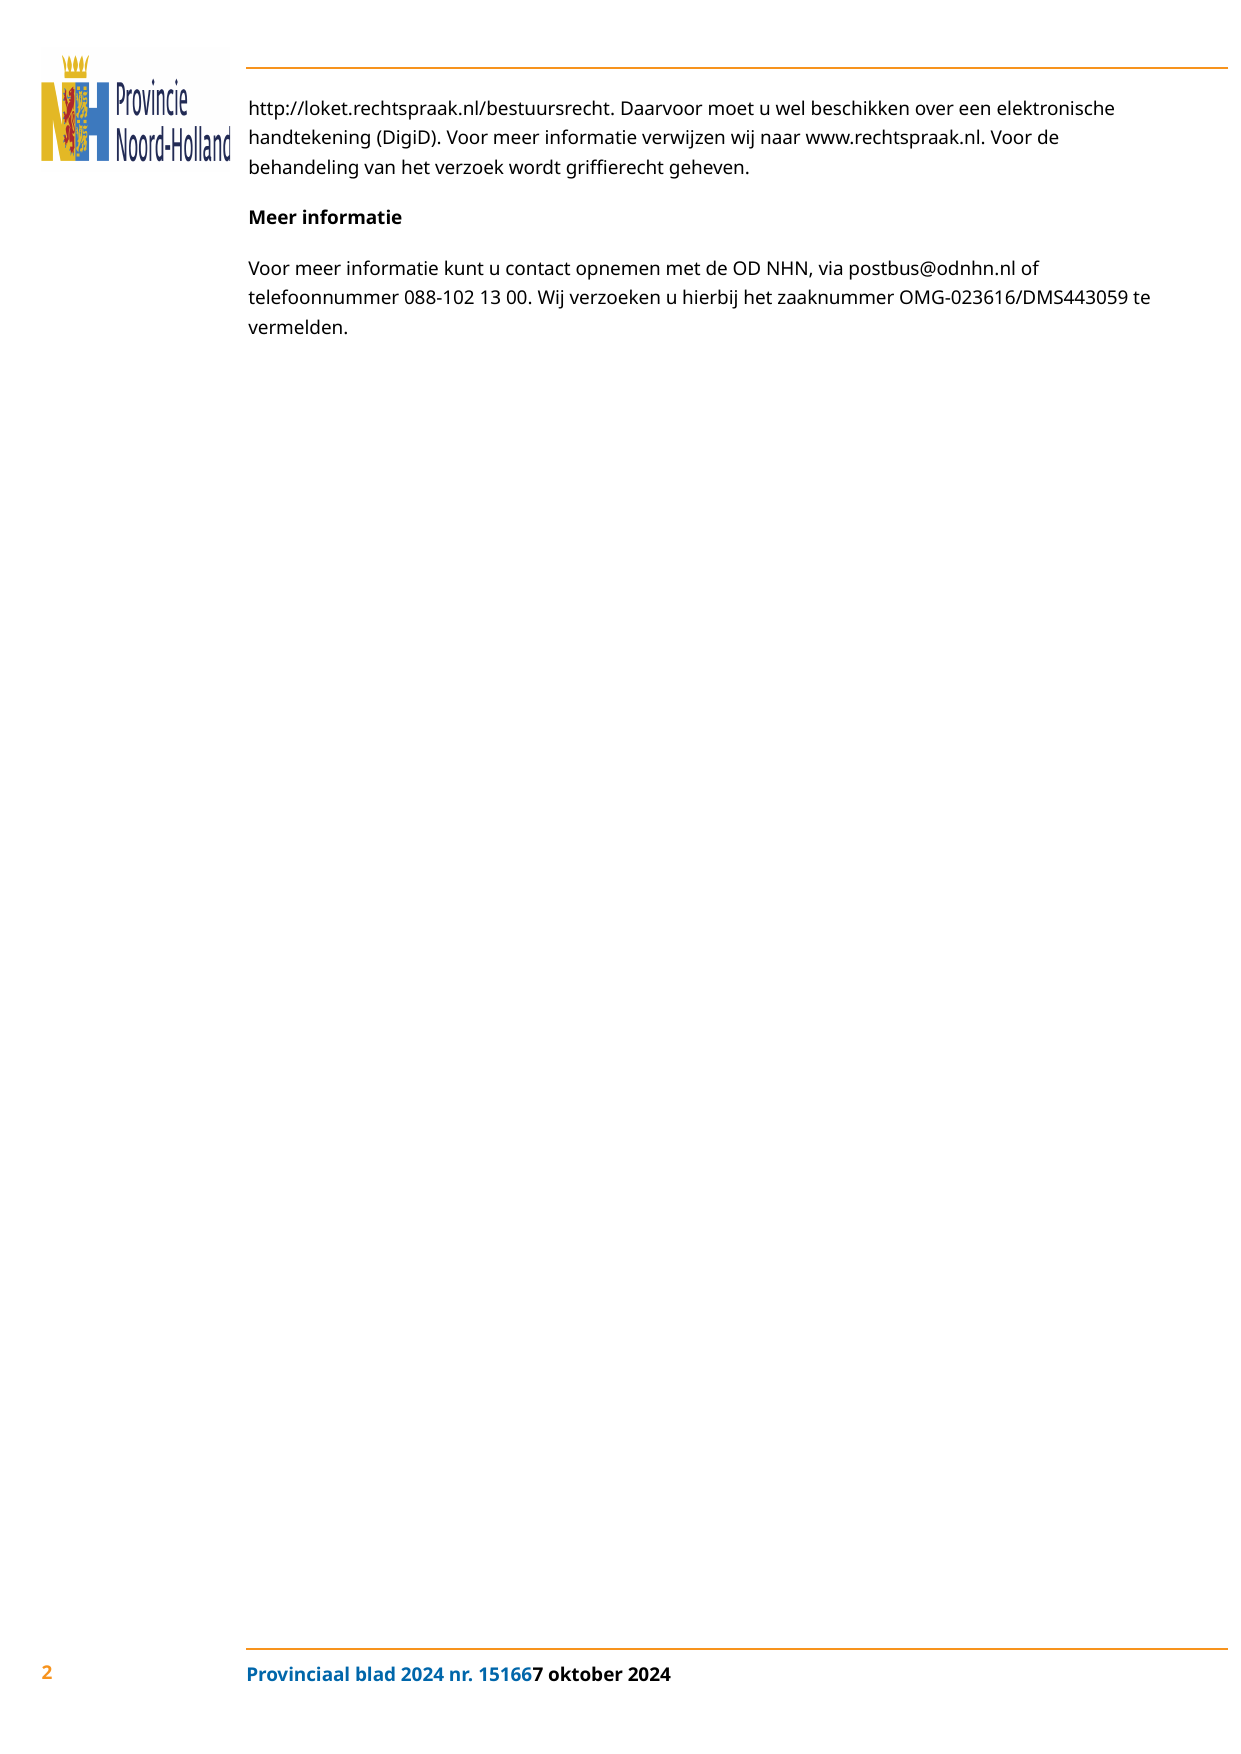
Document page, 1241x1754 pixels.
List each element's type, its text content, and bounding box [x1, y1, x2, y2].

text http://loket.rechtspraak.nl/bestuursrecht. Daarvoor moet u wel beschikken over een elektronische handtekening (DigiD). Voor meer informatie verwijzen wij naar www.rechtspraak.nl. Voor de behandeling van het verzoek wordt griffierecht geheven. [248, 95, 1152, 180]
picture [41, 47, 231, 172]
text Meer informatie [248, 204, 1152, 230]
text Voor meer informatie kunt u contact opnemen met de OD NHN, via postbus@odnhn.nl of telefoonnummer 088-102 13 00. Wij verzoeken u hierbij het zaaknummer OMG-023616/DMS443059 te vermelden. [248, 255, 1152, 340]
